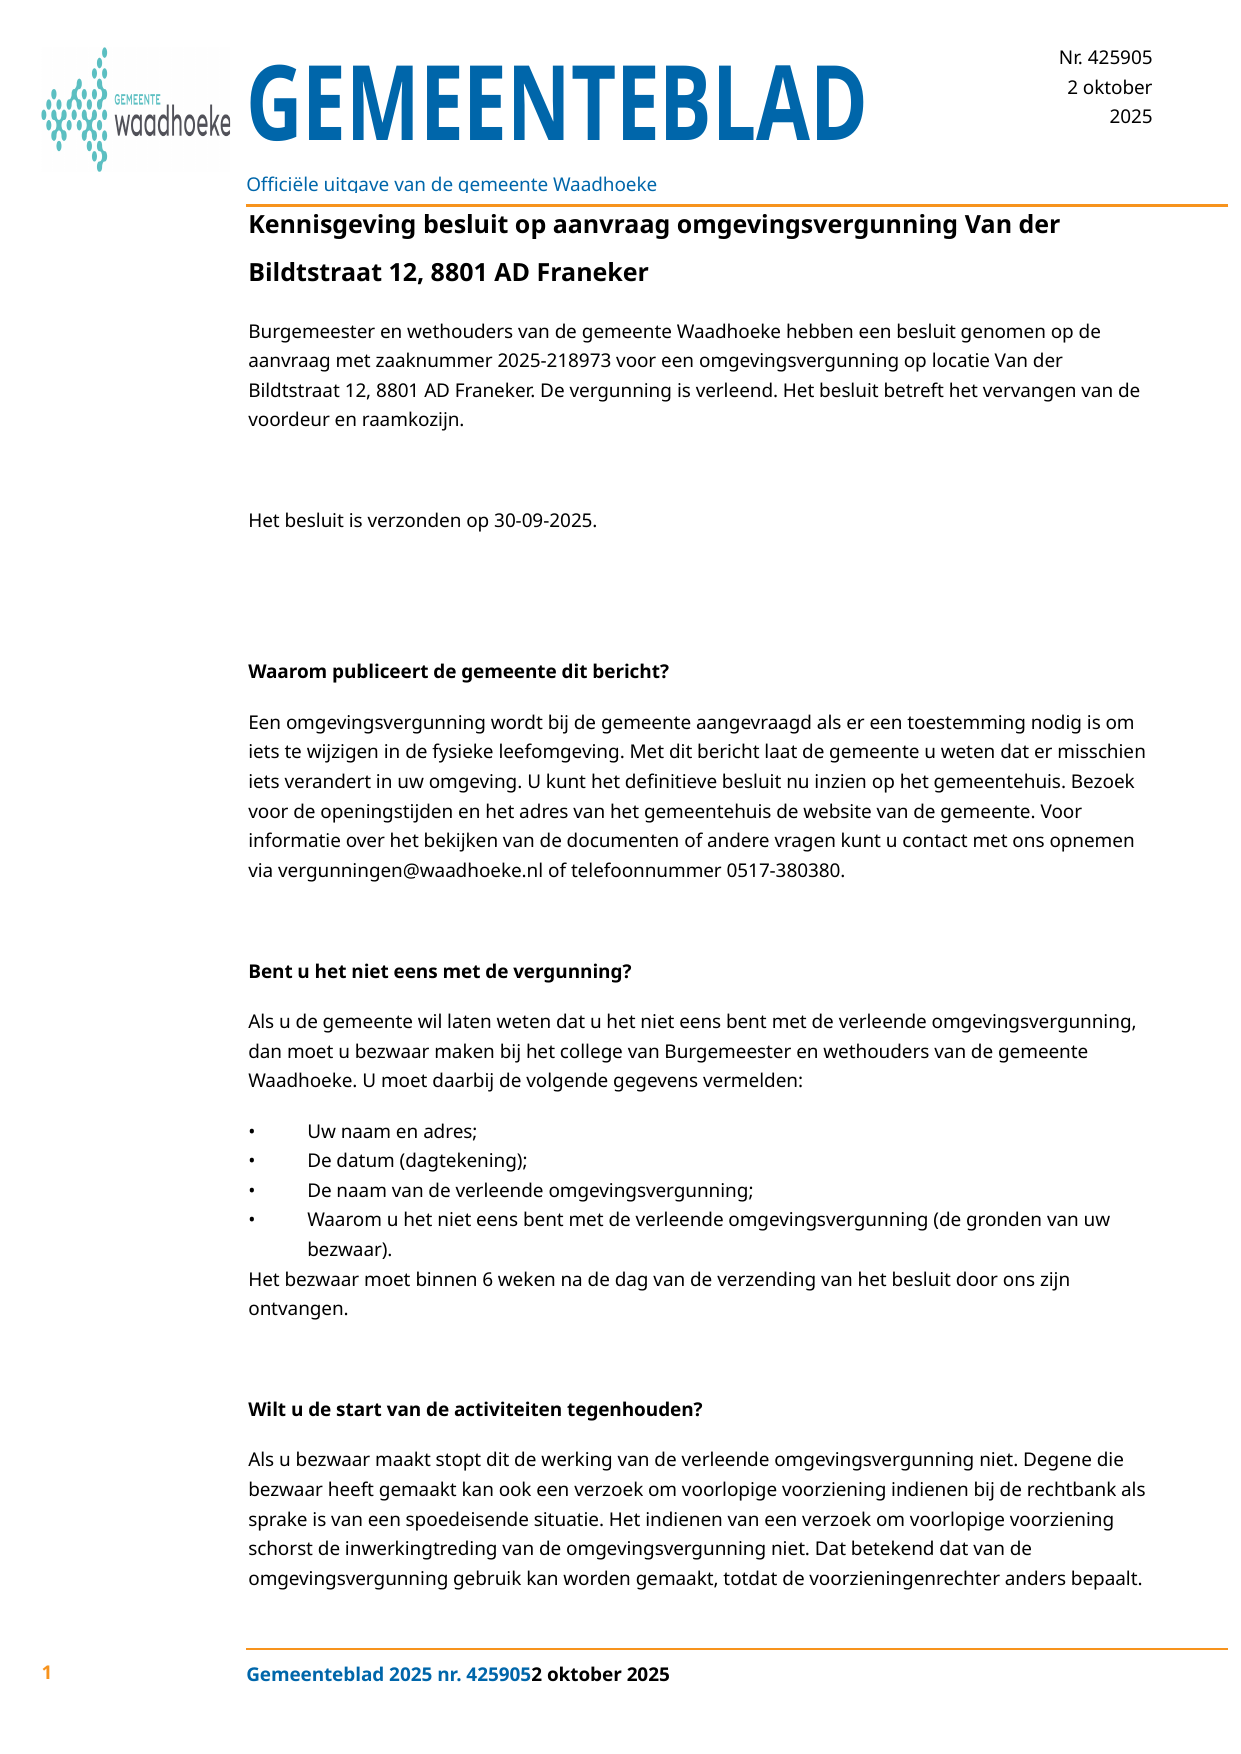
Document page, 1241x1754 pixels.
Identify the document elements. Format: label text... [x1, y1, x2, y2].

text Het bezwaar moet binnen 6 weken na de dag van de verzending van het besluit door ons zijn ontvangen. [248, 1266, 1152, 1321]
text Het besluit is verzonden op 30-09-2025. [248, 507, 1152, 533]
text Een omgevingsvergunning wordt bij de gemeente aangevraagd als er een toestemming nodig is om iets te wijzigen in de fysieke leefomgeving. Met dit bericht laat de gemeente u weten dat er misschien iets verandert in uw omgeving. U kunt het definitieve besluit nu inzien op het gemeentehuis. Bezoek voor de openingstijden en het adres van het gemeentehuis de website van de gemeente. Voor informatie over het bekijken van de documenten of andere vragen kunt u contact met ons opnemen via vergunningen@waadhoeke.nl of telefoonnummer 0517-380380. [248, 709, 1152, 883]
text Wilt u de start van de activiteiten tegenhouden? [248, 1396, 1152, 1422]
text Als u de gemeente wil laten weten dat u het niet eens bent met de verleende omgevingsvergunning, dan moet u bezwaar maken bij het college van Burgemeester en wethouders van de gemeente Waadhoeke. U moet daarbij de volgende gegevens vermelden: [248, 1008, 1152, 1093]
list Uw naam en adres; [248, 1118, 1152, 1144]
text Waarom publiceert de gemeente dit bericht? [248, 659, 1152, 684]
list Waarom u het niet eens bent met de verleende omgevingsvergunning (de gronden van uw bezwaar). [248, 1207, 1152, 1262]
text Kennisgeving besluit op aanvraag omgevingsvergunning Van der Bildtstraat 12, 8801 AD Franeker [248, 207, 1152, 288]
list De datum (dagtekening); [248, 1147, 1152, 1173]
text Bent u het niet eens met de vergunning? [248, 958, 1152, 984]
picture [41, 47, 231, 172]
text Burgemeester en wethouders van de gemeente Waadhoeke hebben een besluit genomen op de aanvraag met zaaknummer 2025-218973 voor een omgevingsvergunning op locatie Van der Bildtstraat 12, 8801 AD Franeker. De vergunning is verleend. Het besluit betreft het vervangen van de voordeur en raamkozijn. [248, 318, 1152, 432]
text Als u bezwaar maakt stopt dit de werking van de verleende omgevingsvergunning niet. Degene die bezwaar heeft gemaakt kan ook een verzoek om voorlopige voorziening indienen bij de rechtbank als sprake is van een spoedeisende situatie. Het indienen van een verzoek om voorlopige voorziening schorst de inwerkingtreding van de omgevingsvergunning niet. Dat betekend dat van de omgevingsvergunning gebruik kan worden gemaakt, totdat de voorzieningenrechter anders bepaalt. [248, 1447, 1152, 1591]
list De naam van de verleende omgevingsvergunning; [248, 1177, 1152, 1203]
